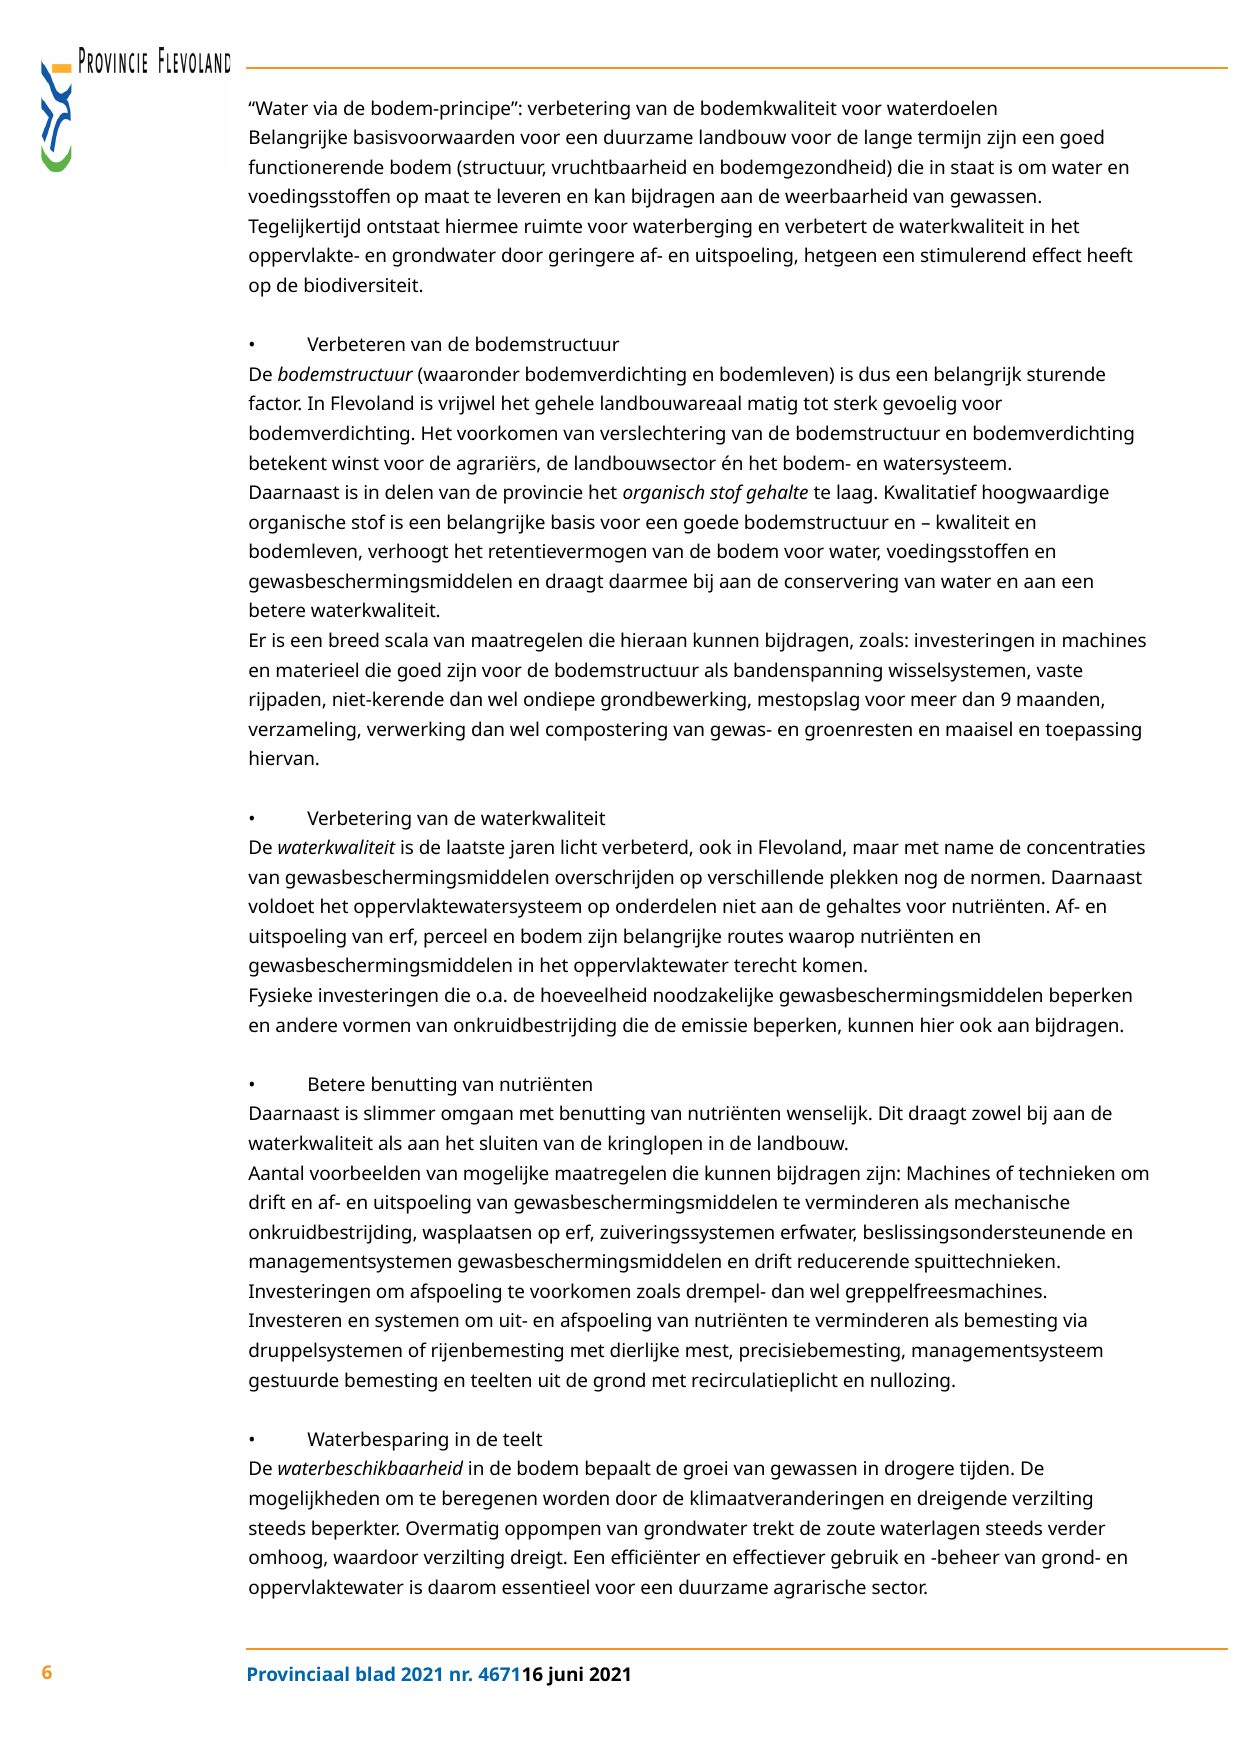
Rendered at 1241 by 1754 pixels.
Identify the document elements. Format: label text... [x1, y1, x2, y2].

text “Water via de bodem-principe”: verbetering van de bodemkwaliteit voor waterdoelen [248, 95, 1152, 121]
text Er is een breed scala van maatregelen die hieraan kunnen bijdragen, zoals: investeringen in machines en materieel die goed zijn voor de bodemstructuur als bandenspanning wisselsystemen, vaste rijpaden, niet-kerende dan wel ondiepe grondbewerking, mestopslag voor meer dan 9 maanden, verzameling, verwerking dan wel compostering van gewas- en groenresten en maaisel en toepassing hiervan. [248, 627, 1152, 771]
list Betere benutting van nutriënten [248, 1071, 1152, 1097]
picture [41, 47, 231, 172]
text De waterbeschikbaarheid in de bodem bepaalt de groei van gewassen in drogere tijden. De mogelijkheden om te beregenen worden door de klimaatveranderingen en dreigende verzilting steeds beperkter. Overmatig oppompen van grondwater trekt de zoute waterlagen steeds verder omhoog, waardoor verzilting dreigt. Een efficiënter en effectiever gebruik en -beheer van grond- en oppervlaktewater is daarom essentieel voor een duurzame agrarische sector. [248, 1456, 1152, 1600]
text De waterkwaliteit is de laatste jaren licht verbeterd, ook in Flevoland, maar met name de concentraties van gewasbeschermingsmiddelen overschrijden op verschillende plekken nog de normen. Daarnaast voldoet het oppervlaktewatersysteem op onderdelen niet aan de gehaltes voor nutriënten. Af- en uitspoeling van erf, perceel en bodem zijn belangrijke routes waarop nutriënten en gewasbeschermingsmiddelen in het oppervlaktewater terecht komen. [248, 834, 1152, 978]
text Investeringen om afspoeling te voorkomen zoals drempel- dan wel greppelfreesmachines. [248, 1278, 1152, 1304]
list Waterbesparing in de teelt [248, 1426, 1152, 1452]
list Verbeteren van de bodemstructuur [248, 331, 1152, 357]
text Belangrijke basisvoorwaarden voor een duurzame landbouw voor de lange termijn zijn een goed functionerende bodem (structuur, vruchtbaarheid en bodemgezondheid) die in staat is om water en voedingsstoffen op maat te leveren en kan bijdragen aan de weerbaarheid van gewassen. Tegelijkertijd ontstaat hiermee ruimte voor waterberging en verbetert de waterkwaliteit in het oppervlakte- en grondwater door geringere af- en uitspoeling, hetgeen een stimulerend effect heeft op de biodiversiteit. [248, 124, 1152, 298]
text Fysieke investeringen die o.a. de hoeveelheid noodzakelijke gewasbeschermingsmiddelen beperken en andere vormen van onkruidbestrijding die de emissie beperken, kunnen hier ook aan bijdragen. [248, 982, 1152, 1038]
text Investeren en systemen om uit- en afspoeling van nutriënten te verminderen als bemesting via druppelsystemen of rijenbemesting met dierlijke mest, precisiebemesting, managementsysteem gestuurde bemesting en teelten uit de grond met recirculatieplicht en nullozing. [248, 1308, 1152, 1393]
list Verbetering van de waterkwaliteit [248, 805, 1152, 831]
text Daarnaast is in delen van de provincie het organisch stof gehalte te laag. Kwalitatief hoogwaardige organische stof is een belangrijke basis voor een goede bodemstructuur en – kwaliteit en bodemleven, verhoogt het retentievermogen van de bodem voor water, voedingsstoffen en gewasbeschermingsmiddelen en draagt daarmee bij aan de conservering van water en aan een betere waterkwaliteit. [248, 479, 1152, 623]
text Aantal voorbeelden van mogelijke maatregelen die kunnen bijdragen zijn: Machines of technieken om drift en af- en uitspoeling van gewasbeschermingsmiddelen te verminderen als mechanische onkruidbestrijding, wasplaatsen op erf, zuiveringssystemen erfwater, beslissingsondersteunende en managementsystemen gewasbeschermingsmiddelen en drift reducerende spuittechnieken. [248, 1160, 1152, 1274]
text Daarnaast is slimmer omgaan met benutting van nutriënten wenselijk. Dit draagt zowel bij aan de waterkwaliteit als aan het sluiten van de kringlopen in de landbouw. [248, 1101, 1152, 1156]
text De bodemstructuur (waaronder bodemverdichting en bodemleven) is dus een belangrijk sturende factor. In Flevoland is vrijwel het gehele landbouwareaal matig tot sterk gevoelig voor bodemverdichting. Het voorkomen van verslechtering van de bodemstructuur en bodemverdichting betekent winst voor de agrariërs, de landbouwsector én het bodem- en watersysteem. [248, 361, 1152, 476]
